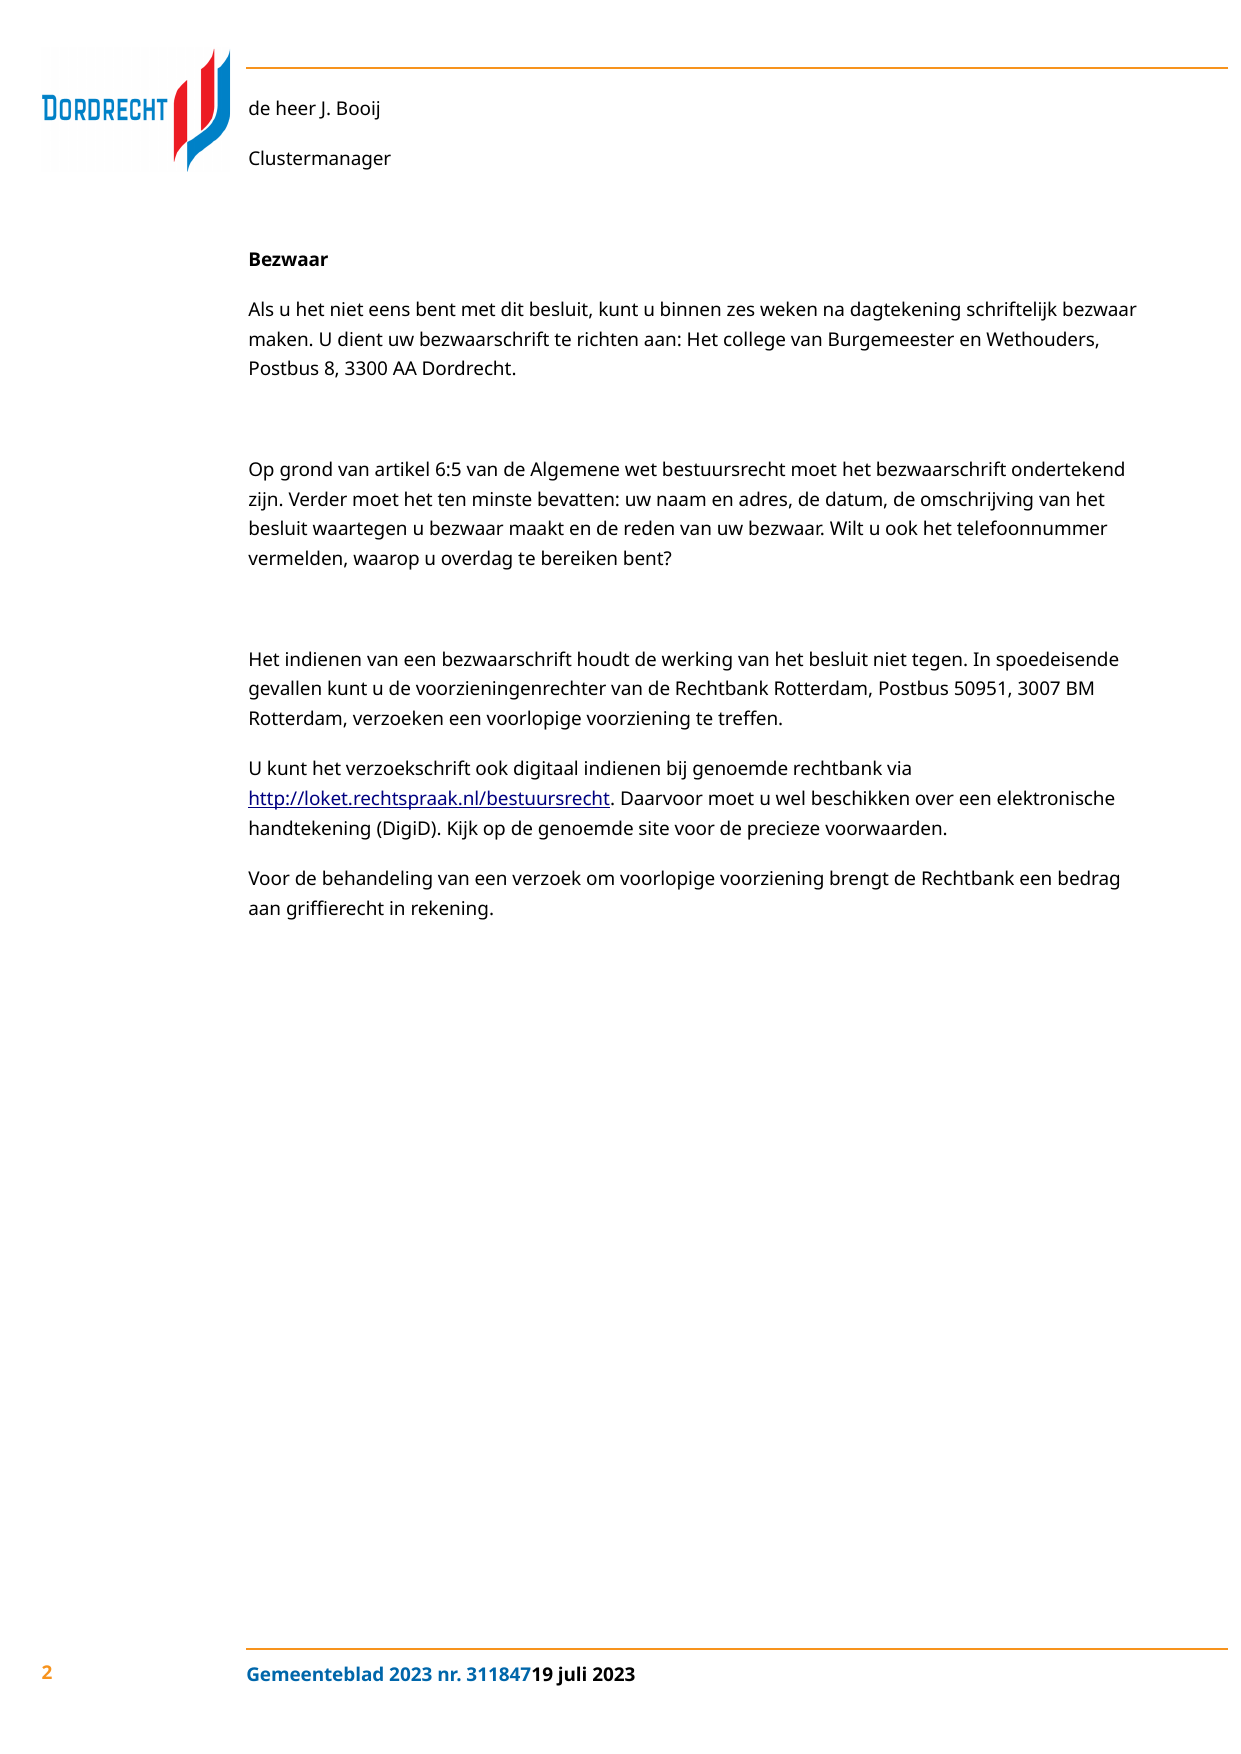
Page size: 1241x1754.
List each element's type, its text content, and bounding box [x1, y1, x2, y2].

picture [41, 47, 231, 172]
text de heer J. Booij [248, 95, 1152, 121]
text Op grond van artikel 6:5 van de Algemene wet bestuursrecht moet het bezwaarschrift ondertekend zijn. Verder moet het ten minste bevatten: uw naam en adres, de datum, de omschrijving van het besluit waartegen u bezwaar maakt en de reden van uw bezwaar. Wilt u ook het telefoonnummer vermelden, waarop u overdag te bereiken bent? [248, 456, 1152, 571]
text Het indienen van een bezwaarschrift houdt de werking van het besluit niet tegen. In spoedeisende gevallen kunt u de voorzieningenrechter van de Rechtbank Rotterdam, Postbus 50951, 3007 BM Rotterdam, verzoeken een voorlopige voorziening te treffen. [248, 646, 1152, 731]
text U kunt het verzoekschrift ook digitaal indienen bij genoemde rechtbank via http://loket.rechtspraak.nl/bestuursrecht. Daarvoor moet u wel beschikken over een elektronische handtekening (DigiD). Kijk op de genoemde site voor de precieze voorwaarden. [248, 756, 1152, 841]
text Als u het niet eens bent met dit besluit, kunt u binnen zes weken na dagtekening schriftelijk bezwaar maken. U dient uw bezwaarschrift te richten aan: Het college van Burgemeester en Wethouders, Postbus 8, 3300 AA Dordrecht. [248, 296, 1152, 381]
text Bezwaar [248, 246, 1152, 272]
text Voor de behandeling van een verzoek om voorlopige voorziening brengt de Rechtbank een bedrag aan griffierecht in rekening. [248, 865, 1152, 921]
text Clustermanager [248, 145, 1152, 171]
